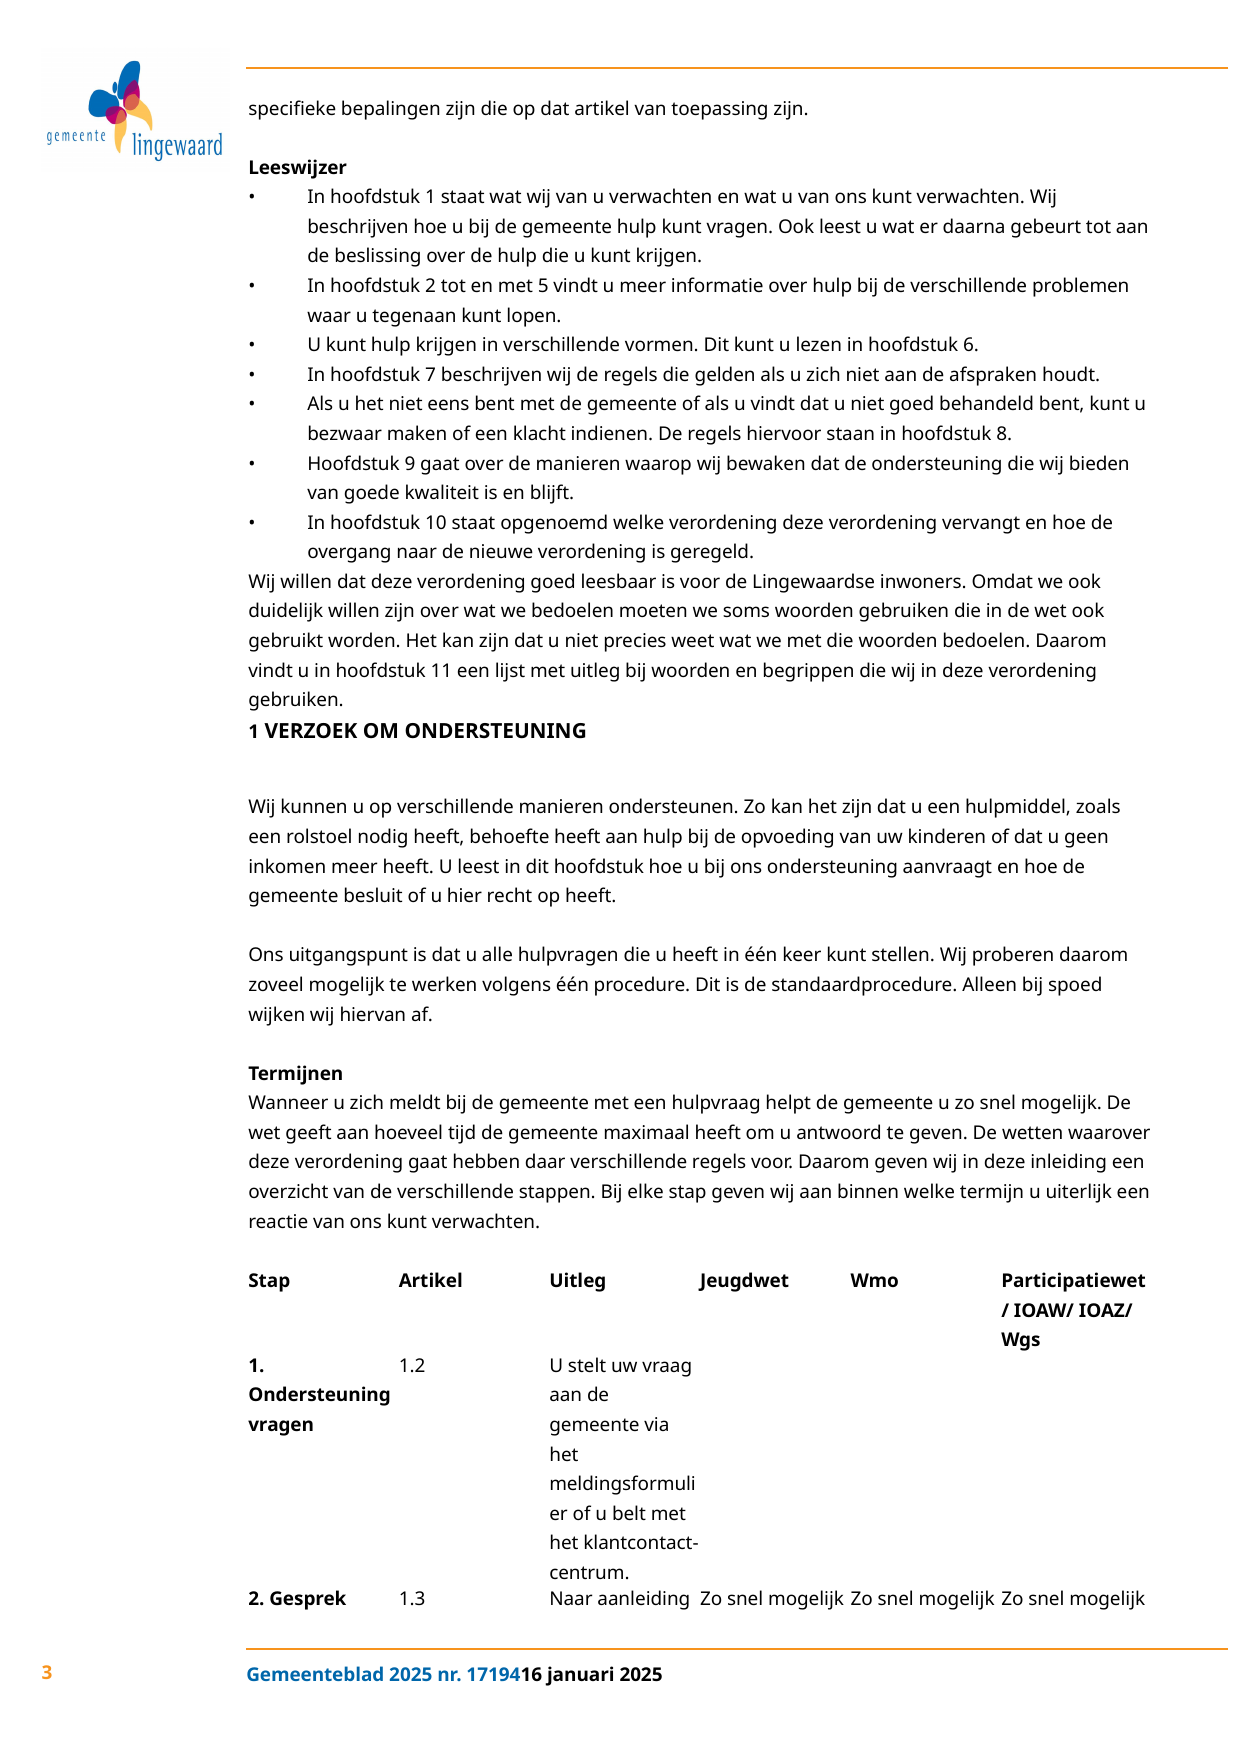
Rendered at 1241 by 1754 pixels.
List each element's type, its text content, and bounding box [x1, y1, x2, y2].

table_cell [1001, 1352, 1152, 1585]
text Leeswijzer [248, 154, 1152, 180]
table_cell Zo snel mogelijk [1001, 1585, 1152, 1611]
list In hoofdstuk 2 tot en met 5 vindt u meer informatie over hulp bij de verschillende problemen waar u tegenaan kunt lopen. [248, 272, 1152, 328]
table_header Participatiewet/ IOAW/ IOAZ/ Wgs [1001, 1267, 1152, 1352]
list U kunt hulp krijgen in verschillende vormen. Dit kunt u lezen in hoofdstuk 6. [248, 331, 1152, 357]
text specifieke bepalingen zijn die op dat artikel van toepassing zijn. [248, 95, 1152, 121]
text Wij willen dat deze verordening goed leesbaar is voor de Lingewaardse inwoners. Omdat we ook duidelijk willen zijn over wat we bedoelen moeten we soms woorden gebruiken die in de wet ook gebruikt worden. Het kan zijn dat u niet precies weet wat we met die woorden bedoelen. Daarom vindt u in hoofdstuk 11 een lijst met uitleg bij woorden en begrippen die wij in deze verordening gebruiken. [248, 568, 1152, 712]
text Termijnen [248, 1060, 1152, 1086]
list Als u het niet eens bent met de gemeente of als u vindt dat u niet goed behandeld bent, kunt u bezwaar maken of een klacht indienen. De regels hiervoor staan in hoofdstuk 8. [248, 391, 1152, 446]
text Ons uitgangspunt is dat u alle hulpvragen die u heeft in één keer kunt stellen. Wij proberen daarom zoveel mogelijk te werken volgens één procedure. Dit is de standaardprocedure. Alleen bij spoed wijken wij hiervan af. [248, 942, 1152, 1027]
text Wij kunnen u op verschillende manieren ondersteunen. Zo kan het zijn dat u een hulpmiddel, zoals een rolstoel nodig heeft, behoefte heeft aan hulp bij de opvoeding van uw kinderen of dat u geen inkomen meer heeft. U leest in dit hoofdstuk hoe u bij ons ondersteuning aanvraagt en hoe de gemeente besluit of u hier recht op heeft. [248, 794, 1152, 908]
table_cell Zo snel mogelijk [700, 1585, 850, 1611]
table_header Uitleg [549, 1267, 700, 1352]
list In hoofdstuk 10 staat opgenoemd welke verordening deze verordening vervangt en hoe de overgang naar de nieuwe verordening is geregeld. [248, 509, 1152, 564]
list In hoofdstuk 7 beschrijven wij de regels die gelden als u zich niet aan de afspraken houdt. [248, 361, 1152, 387]
table_header Wmo [850, 1267, 1001, 1352]
list Hoofdstuk 9 gaat over de manieren waarop wij bewaken dat de ondersteuning die wij bieden van goede kwaliteit is en blijft. [248, 450, 1152, 505]
list In hoofdstuk 1 staat wat wij van u verwachten en wat u van ons kunt verwachten. Wij beschrijven hoe u bij de gemeente hulp kunt vragen. Ook leest u wat er daarna gebeurt tot aan de beslissing over de hulp die u kunt krijgen. [248, 183, 1152, 268]
table_header Artikel [399, 1267, 549, 1352]
table_cell [850, 1352, 1001, 1585]
table_cell 1. Ondersteuning vragen [248, 1352, 398, 1585]
table_header Jeugdwet [700, 1267, 850, 1352]
table_cell 2. Gesprek [248, 1585, 398, 1611]
picture [41, 47, 231, 172]
table_cell [700, 1352, 850, 1585]
text Wanneer u zich meldt bij de gemeente met een hulpvraag helpt de gemeente u zo snel mogelijk. De wet geeft aan hoeveel tijd de gemeente maximaal heeft om u antwoord te geven. De wetten waarover deze verordening gaat hebben daar verschillende regels voor. Daarom geven wij in deze inleiding een overzicht van de verschillende stappen. Bij elke stap geven wij aan binnen welke termijn u uiterlijk een reactie van ons kunt verwachten. [248, 1089, 1152, 1234]
table_cell Zo snel mogelijk [850, 1585, 1001, 1611]
table_cell U stelt uw vraag aan de gemeente via het meldingsformulier of u belt met het klantcontact-centrum. [549, 1352, 700, 1585]
table_cell 1.3 [399, 1585, 549, 1611]
table_cell Naar aanleiding [549, 1585, 700, 1611]
text 1 VERZOEK OM ONDERSTEUNING [248, 716, 1152, 744]
table_cell 1.2 [399, 1352, 549, 1585]
table_header Stap [248, 1267, 398, 1352]
